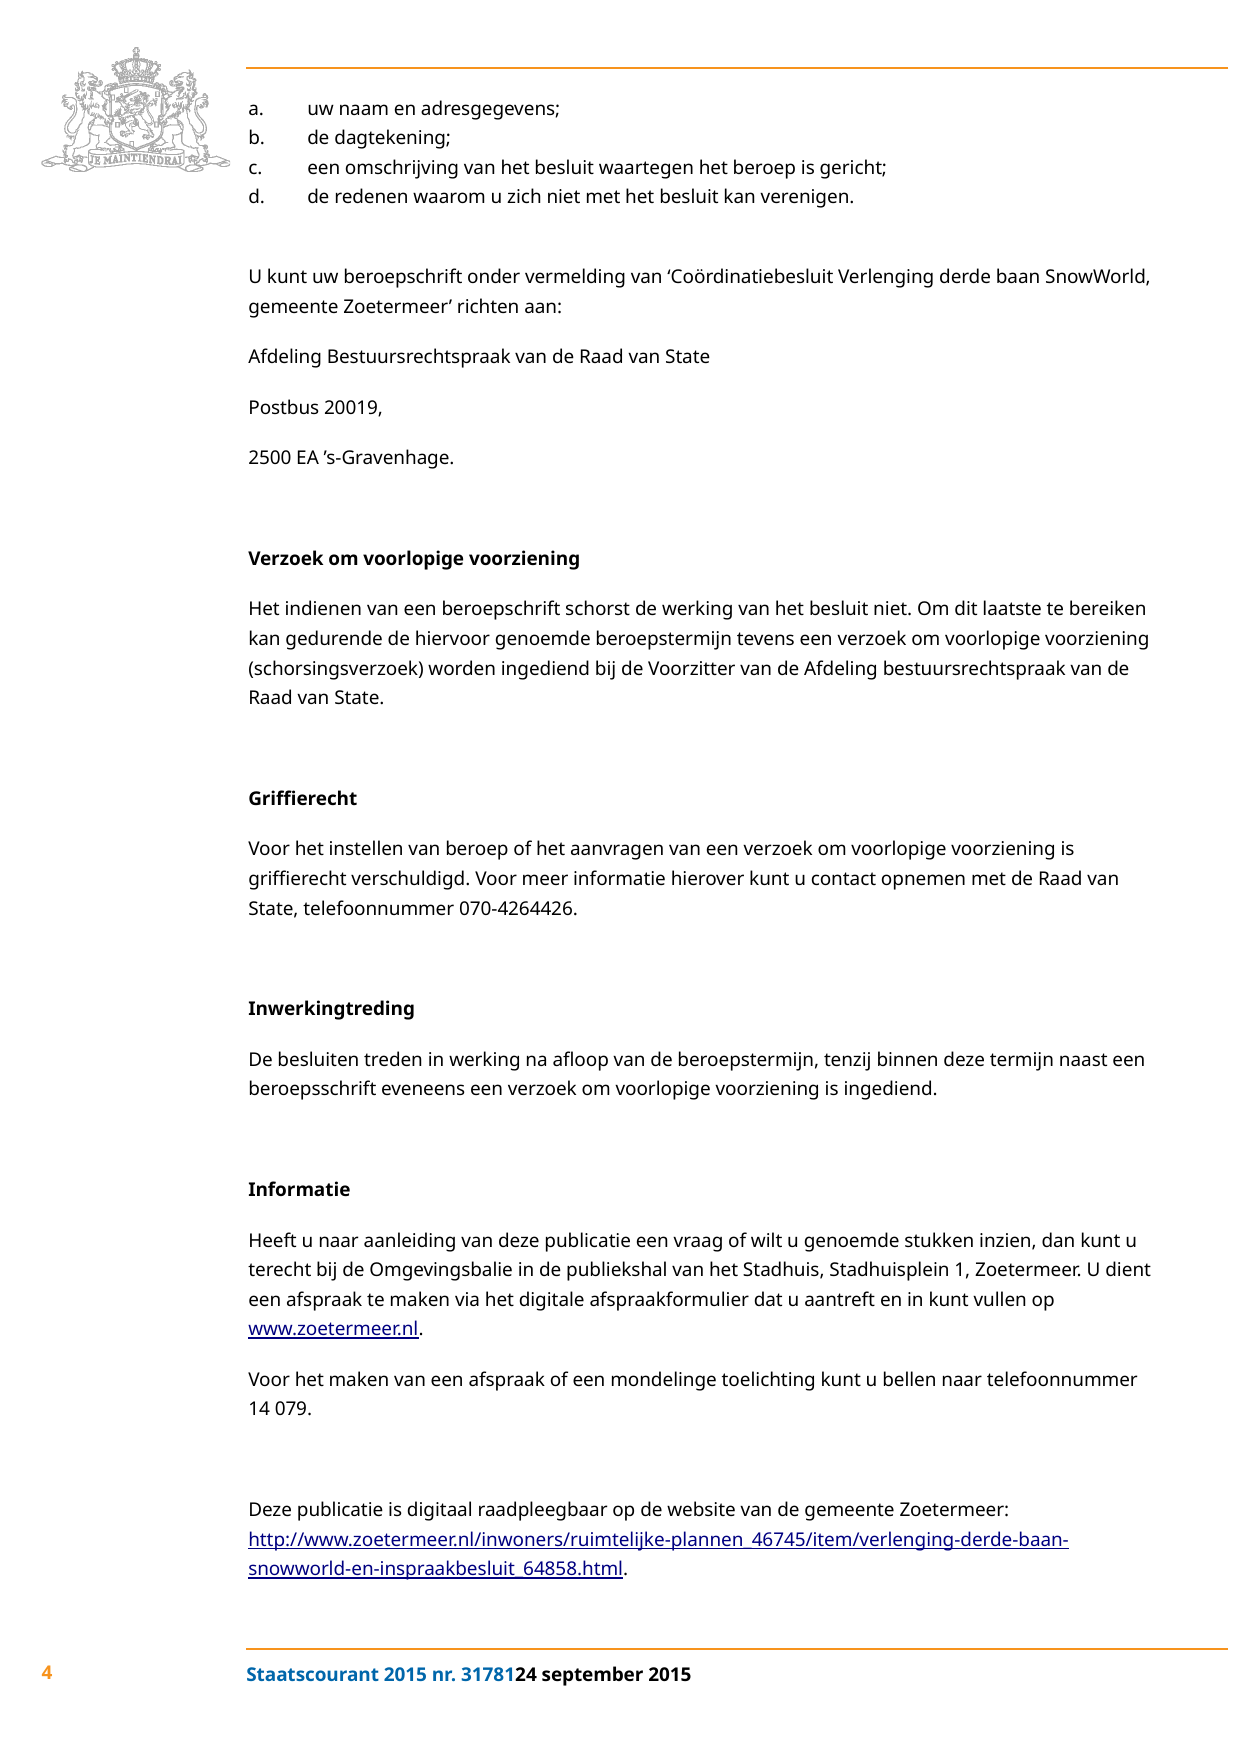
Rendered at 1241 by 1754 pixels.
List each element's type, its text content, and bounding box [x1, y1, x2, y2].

list een omschrijving van het besluit waartegen het beroep is gericht; [248, 154, 1152, 180]
picture [41, 47, 231, 172]
text Informatie [248, 1176, 1152, 1202]
text Postbus 20019, [248, 394, 1152, 420]
text Voor het instellen van beroep of het aanvragen van een verzoek om voorlopige voorziening is griffierecht verschuldigd. Voor meer informatie hierover kunt u contact opnemen met de Raad van State, telefoonnummer 070-4264426. [248, 836, 1152, 921]
text U kunt uw beroepschrift onder vermelding van ‘Coördinatiebesluit Verlenging derde baan SnowWorld, gemeente Zoetermeer’ richten aan: [248, 263, 1152, 319]
text De besluiten treden in werking na afloop van de beroepstermijn, tenzij binnen deze termijn naast een beroepsschrift eveneens een verzoek om voorlopige voorziening is ingediend. [248, 1046, 1152, 1101]
list de redenen waarom u zich niet met het besluit kan verenigen. [248, 183, 1152, 209]
text Inwerkingtreding [248, 996, 1152, 1021]
text Heeft u naar aanleiding van deze publicatie een vraag of wilt u genoemde stukken inzien, dan kunt u terecht bij de Omgevingsbalie in de publiekshal van het Stadhuis, Stadhuisplein 1, Zoetermeer. U dient een afspraak te maken via het digitale afspraakformulier dat u aantreft en in kunt vullen op www.zoetermeer.nl. [248, 1227, 1152, 1341]
text Afdeling Bestuursrechtspraak van de Raad van State [248, 343, 1152, 369]
text Griffierecht [248, 785, 1152, 811]
list de dagtekening; [248, 124, 1152, 150]
text Het indienen van een beroepschrift schorst de werking van het besluit niet. Om dit laatste te bereiken kan gedurende de hiervoor genoemde beroepstermijn tevens een verzoek om voorlopige voorziening (schorsingsverzoek) worden ingediend bij de Voorzitter van de Afdeling bestuursrechtspraak van de Raad van State. [248, 596, 1152, 710]
text Voor het maken van een afspraak of een mondelinge toelichting kunt u bellen naar telefoonnummer 14 079. [248, 1366, 1152, 1421]
text 2500 EA ’s-Gravenhage. [248, 444, 1152, 470]
text Verzoek om voorlopige voorziening [248, 545, 1152, 571]
list uw naam en adresgegevens; [248, 95, 1152, 121]
text Deze publicatie is digitaal raadpleegbaar op de website van de gemeente Zoetermeer: http://www.zoetermeer.nl/inwoners/ruimtelijke-plannen_46745/item/verlenging-derde-baan-snowworld-en-inspraakbesluit_64858.html. [248, 1496, 1152, 1581]
